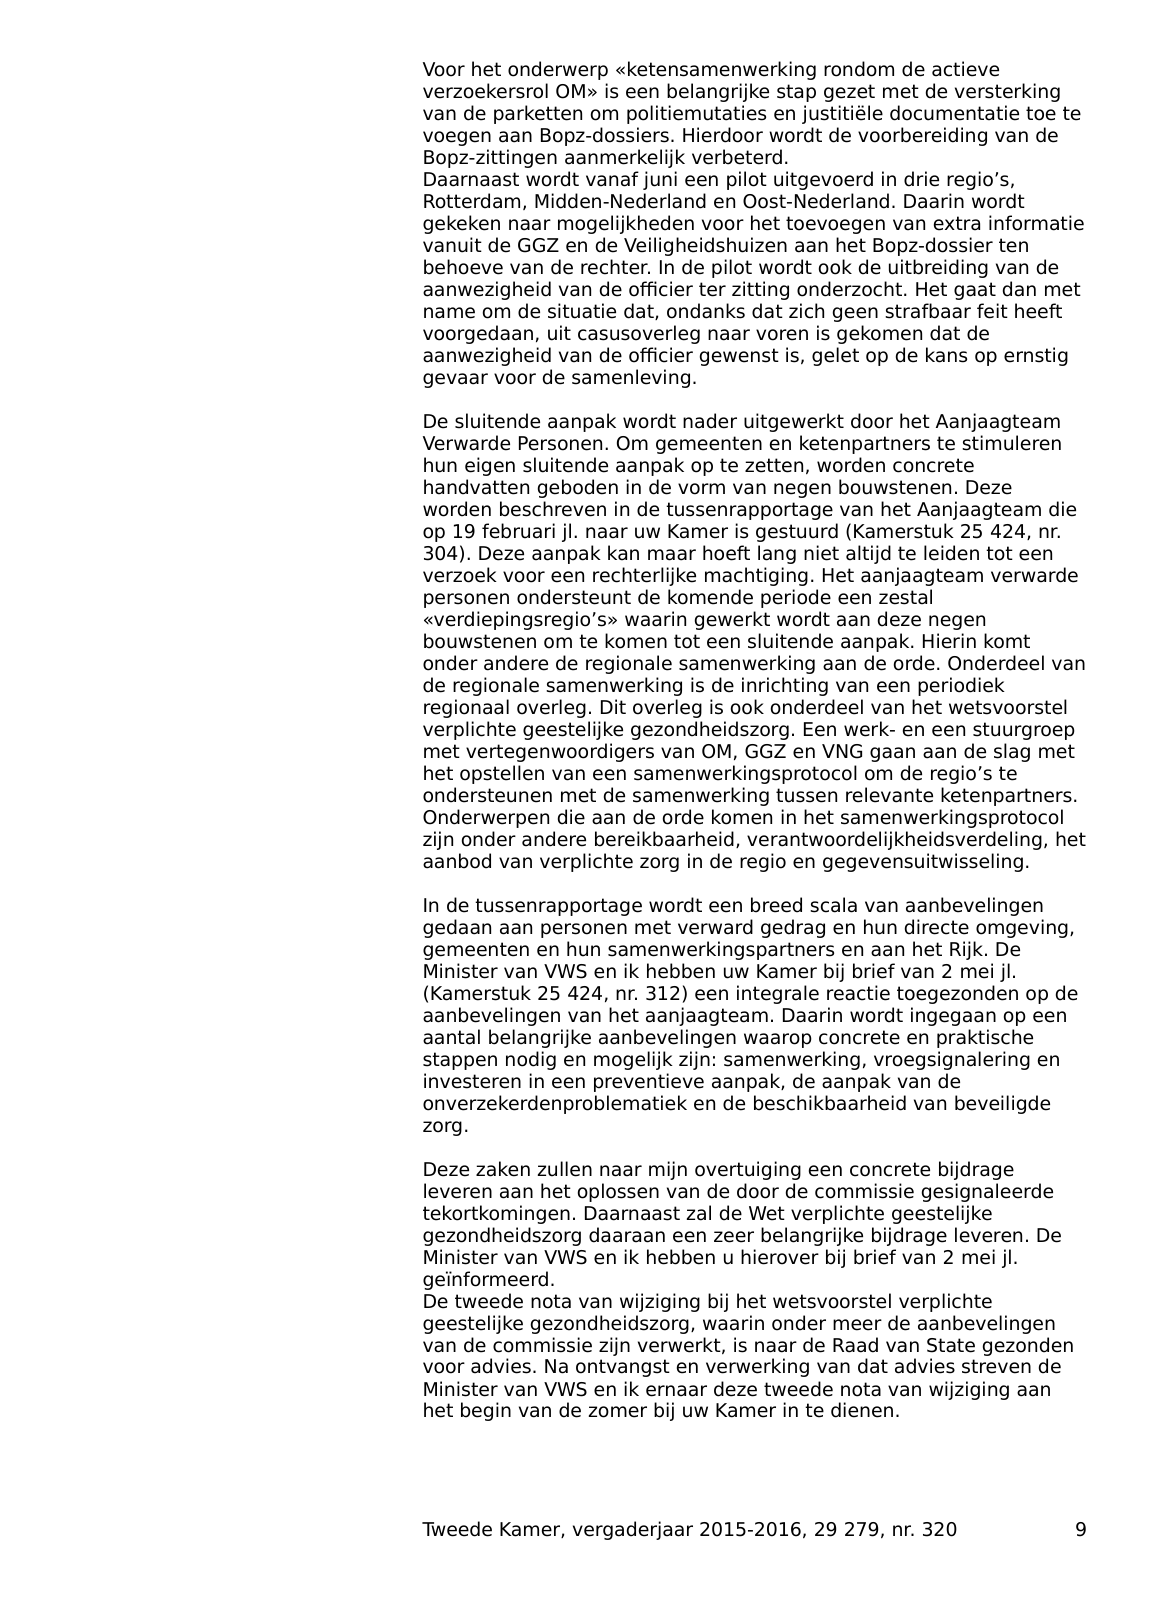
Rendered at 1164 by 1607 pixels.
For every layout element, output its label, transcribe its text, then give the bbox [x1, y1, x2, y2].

text De sluitende aanpak wordt nader uitgewerkt door het Aanjaagteam Verwarde Personen. Om gemeenten en ketenpartners te stimuleren hun eigen sluitende aanpak op te zetten, worden concrete handvatten geboden in de vorm van negen bouwstenen. Deze worden beschreven in de tussenrapportage van het Aanjaagteam die op 19 februari jl. naar uw Kamer is gestuurd (Kamerstuk 25 424, nr. 304). Deze aanpak kan maar hoeft lang niet altijd te leiden tot een verzoek voor een rechterlijke machtiging. Het aanjaagteam verwarde personen ondersteunt de komende periode een zestal «verdiepingsregio’s» waarin gewerkt wordt aan deze negen bouwstenen om te komen tot een sluitende aanpak. Hierin komt onder andere de regionale samenwerking aan de orde. Onderdeel van de regionale samenwerking is de inrichting van een periodiek regionaal overleg. Dit overleg is ook onderdeel van het wetsvoorstel verplichte geestelijke gezondheidszorg. Een werk- en een stuurgroep met vertegenwoordigers van OM, GGZ en VNG gaan aan de slag met het opstellen van een samenwerkingsprotocol om de regio’s te ondersteunen met de samenwerking tussen relevante ketenpartners. Onderwerpen die aan de orde komen in het samenwerkingsprotocol zijn onder andere bereikbaarheid, verantwoordelijkheidsverdeling, het aanbod van verplichte zorg in de regio en gegevensuitwisseling. [422, 411, 1087, 872]
text Deze zaken zullen naar mijn overtuiging een concrete bijdrage leveren aan het oplossen van de door de commissie gesignaleerde tekortkomingen. Daarnaast zal de Wet verplichte geestelijke gezondheidszorg daaraan een zeer belangrijke bijdrage leveren. De Minister van VWS en ik hebben u hierover bij brief van 2 mei jl. geïnformeerd. [422, 1159, 1087, 1291]
text De tweede nota van wijziging bij het wetsvoorstel verplichte geestelijke gezondheidszorg, waarin onder meer de aanbevelingen van de commissie zijn verwerkt, is naar de Raad van State gezonden voor advies. Na ontvangst en verwerking van dat advies streven de Minister van VWS en ik ernaar deze tweede nota van wijziging aan het begin van de zomer bij uw Kamer in te dienen. [422, 1291, 1087, 1422]
text Daarnaast wordt vanaf juni een pilot uitgevoerd in drie regio’s, Rotterdam, Midden-Nederland en Oost-Nederland. Daarin wordt gekeken naar mogelijkheden voor het toevoegen van extra informatie vanuit de GGZ en de Veiligheidshuizen aan het Bopz-dossier ten behoeve van de rechter. In de pilot wordt ook de uitbreiding van de aanwezigheid van de officier ter zitting onderzocht. Het gaat dan met name om de situatie dat, ondanks dat zich geen strafbaar feit heeft voorgedaan, uit casusoverleg naar voren is gekomen dat de aanwezigheid van de officier gewenst is, gelet op de kans op ernstig gevaar voor de samenleving. [422, 169, 1087, 389]
text In de tussenrapportage wordt een breed scala van aanbevelingen gedaan aan personen met verward gedrag en hun directe omgeving, gemeenten en hun samenwerkingspartners en aan het Rijk. De Minister van VWS en ik hebben uw Kamer bij brief van 2 mei jl. (Kamerstuk 25 424, nr. 312) een integrale reactie toegezonden op de aanbevelingen van het aanjaagteam. Daarin wordt ingegaan op een aantal belangrijke aanbevelingen waarop concrete en praktische stappen nodig en mogelijk zijn: samenwerking, vroegsignalering en investeren in een preventieve aanpak, de aanpak van de onverzekerdenproblematiek en de beschikbaarheid van beveiligde zorg. [422, 895, 1087, 1136]
text Voor het onderwerp «ketensamenwerking rondom de actieve verzoekersrol OM» is een belangrijke stap gezet met de versterking van de parketten om politiemutaties en justitiële documentatie toe te voegen aan Bopz-dossiers. Hierdoor wordt de voorbereiding van de Bopz-zittingen aanmerkelijk verbeterd. [422, 59, 1087, 169]
